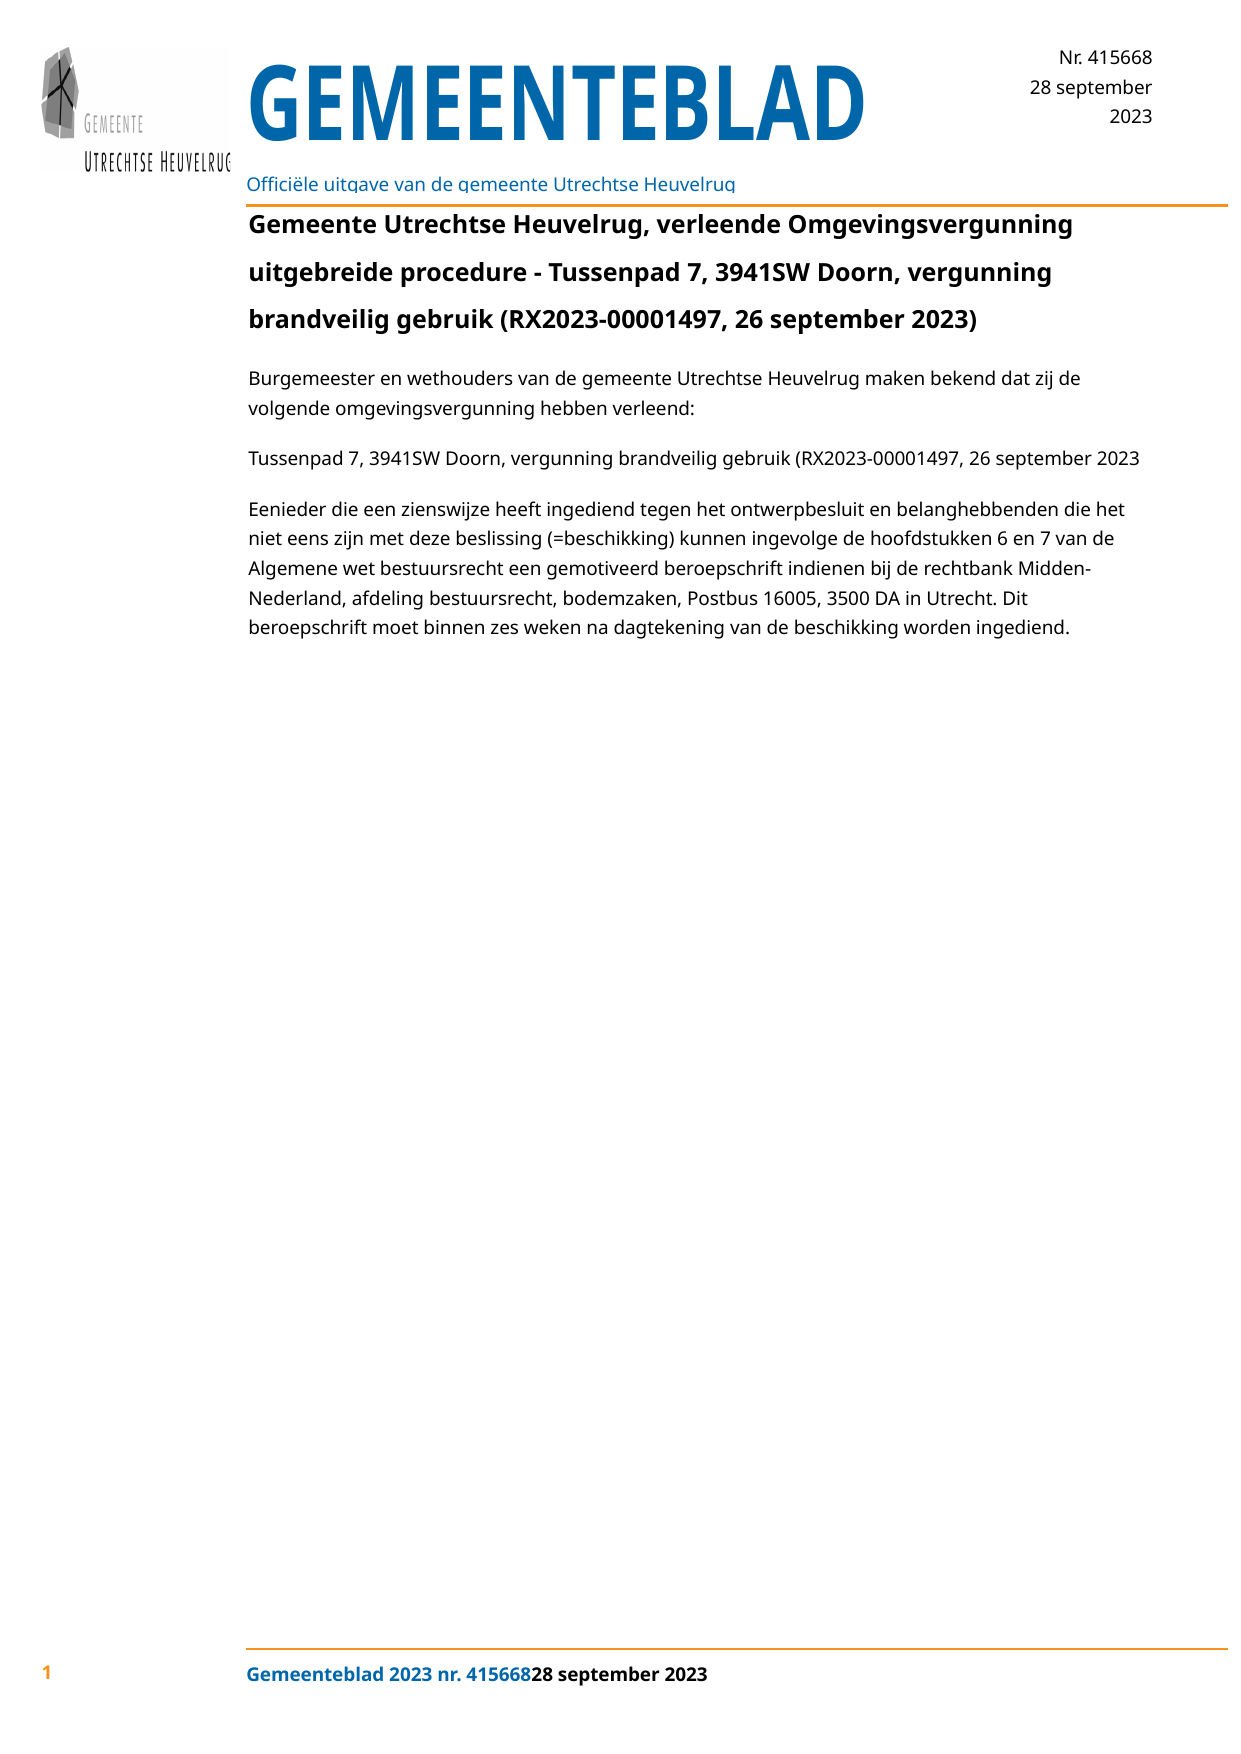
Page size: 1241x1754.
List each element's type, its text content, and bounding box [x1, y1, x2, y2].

text Burgemeester en wethouders van de gemeente Utrechtse Heuvelrug maken bekend dat zij de volgende omgevingsvergunning hebben verleend: [248, 366, 1152, 421]
text Tussenpad 7, 3941SW Doorn, vergunning brandveilig gebruik (RX2023-00001497, 26 september 2023 [248, 446, 1152, 471]
text Gemeente Utrechtse Heuvelrug, verleende Omgevingsvergunning uitgebreide procedure - Tussenpad 7, 3941SW Doorn, vergunning brandveilig gebruik (RX2023-00001497, 26 september 2023) [248, 207, 1152, 336]
picture [41, 47, 231, 172]
text Eenieder die een zienswijze heeft ingediend tegen het ontwerpbesluit en belanghebbenden die het niet eens zijn met deze beslissing (=beschikking) kunnen ingevolge de hoofdstukken 6 en 7 van de Algemene wet bestuursrecht een gemotiveerd beroepschrift indienen bij de rechtbank Midden-Nederland, afdeling bestuursrecht, bodemzaken, Postbus 16005, 3500 DA in Utrecht. Dit beroepschrift moet binnen zes weken na dagtekening van de beschikking worden ingediend. [248, 496, 1152, 640]
